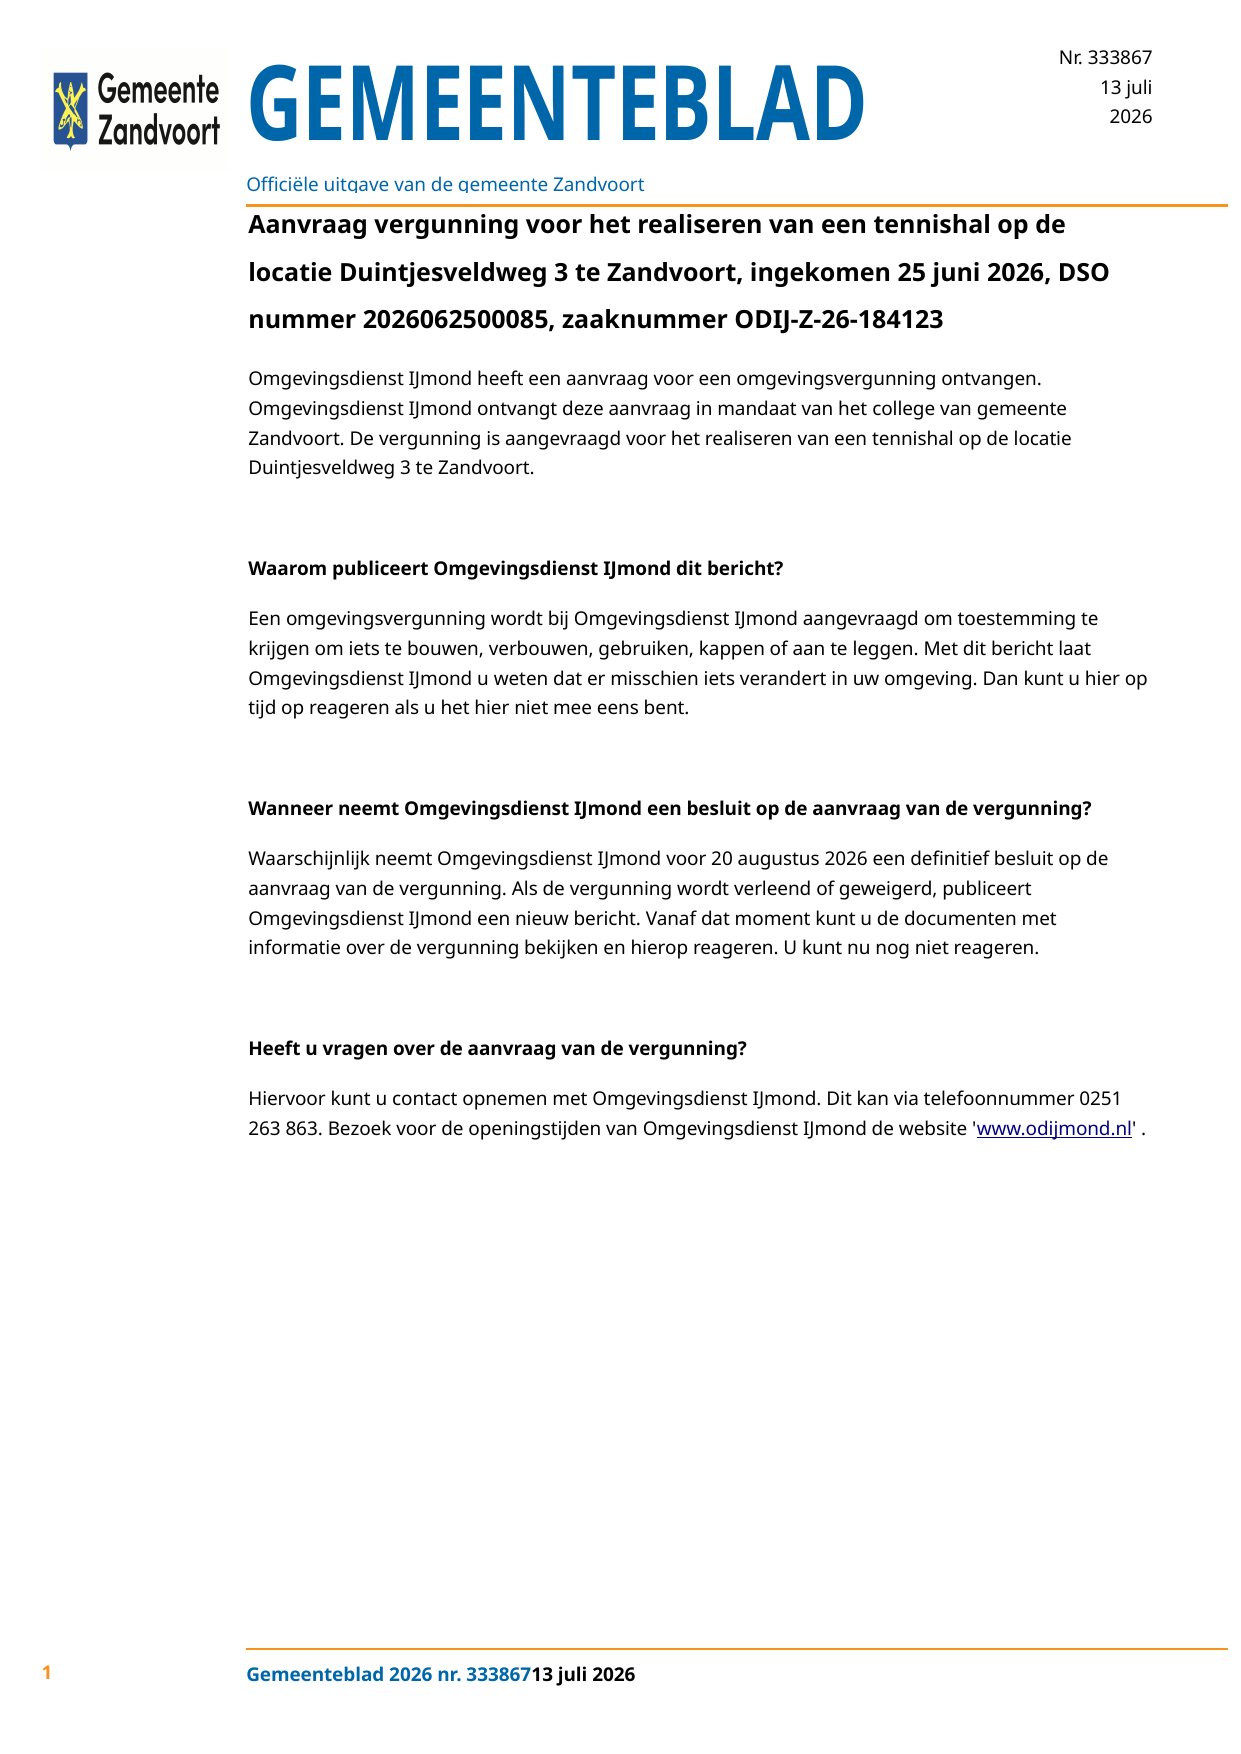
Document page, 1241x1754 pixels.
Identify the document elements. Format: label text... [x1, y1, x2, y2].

text Omgevingsdienst IJmond heeft een aanvraag voor een omgevingsvergunning ontvangen. Omgevingsdienst IJmond ontvangt deze aanvraag in mandaat van het college van gemeente Zandvoort. De vergunning is aangevraagd voor het realiseren van een tennishal op de locatie Duintjesveldweg 3 te Zandvoort. [248, 366, 1152, 480]
text Hiervoor kunt u contact opnemen met Omgevingsdienst IJmond. Dit kan via telefoonnummer 0251 263 863. Bezoek voor de openingstijden van Omgevingsdienst IJmond de website 'www.odijmond.nl' . [248, 1086, 1152, 1141]
text Waarschijnlijk neemt Omgevingsdienst IJmond voor 20 augustus 2026 een definitief besluit op de aanvraag van de vergunning. Als de vergunning wordt verleend of geweigerd, publiceert Omgevingsdienst IJmond een nieuw bericht. Vanaf dat moment kunt u de documenten met informatie over de vergunning bekijken en hierop reageren. U kunt nu nog niet reageren. [248, 846, 1152, 960]
text Wanneer neemt Omgevingsdienst IJmond een besluit op de aanvraag van de vergunning? [248, 795, 1152, 821]
text Waarom publiceert Omgevingsdienst IJmond dit bericht? [248, 555, 1152, 581]
text Een omgevingsvergunning wordt bij Omgevingsdienst IJmond aangevraagd om toestemming te krijgen om iets te bouwen, verbouwen, gebruiken, kappen of aan te leggen. Met dit bericht laat Omgevingsdienst IJmond u weten dat er misschien iets verandert in uw omgeving. Dan kunt u hier op tijd op reageren als u het hier niet mee eens bent. [248, 606, 1152, 720]
picture [41, 47, 231, 172]
text Heeft u vragen over de aanvraag van de vergunning? [248, 1035, 1152, 1061]
text Aanvraag vergunning voor het realiseren van een tennishal op de locatie Duintjesveldweg 3 te Zandvoort, ingekomen 25 juni 2026, DSO nummer 2026062500085, zaaknummer ODIJ-Z-26-184123 [248, 207, 1152, 336]
